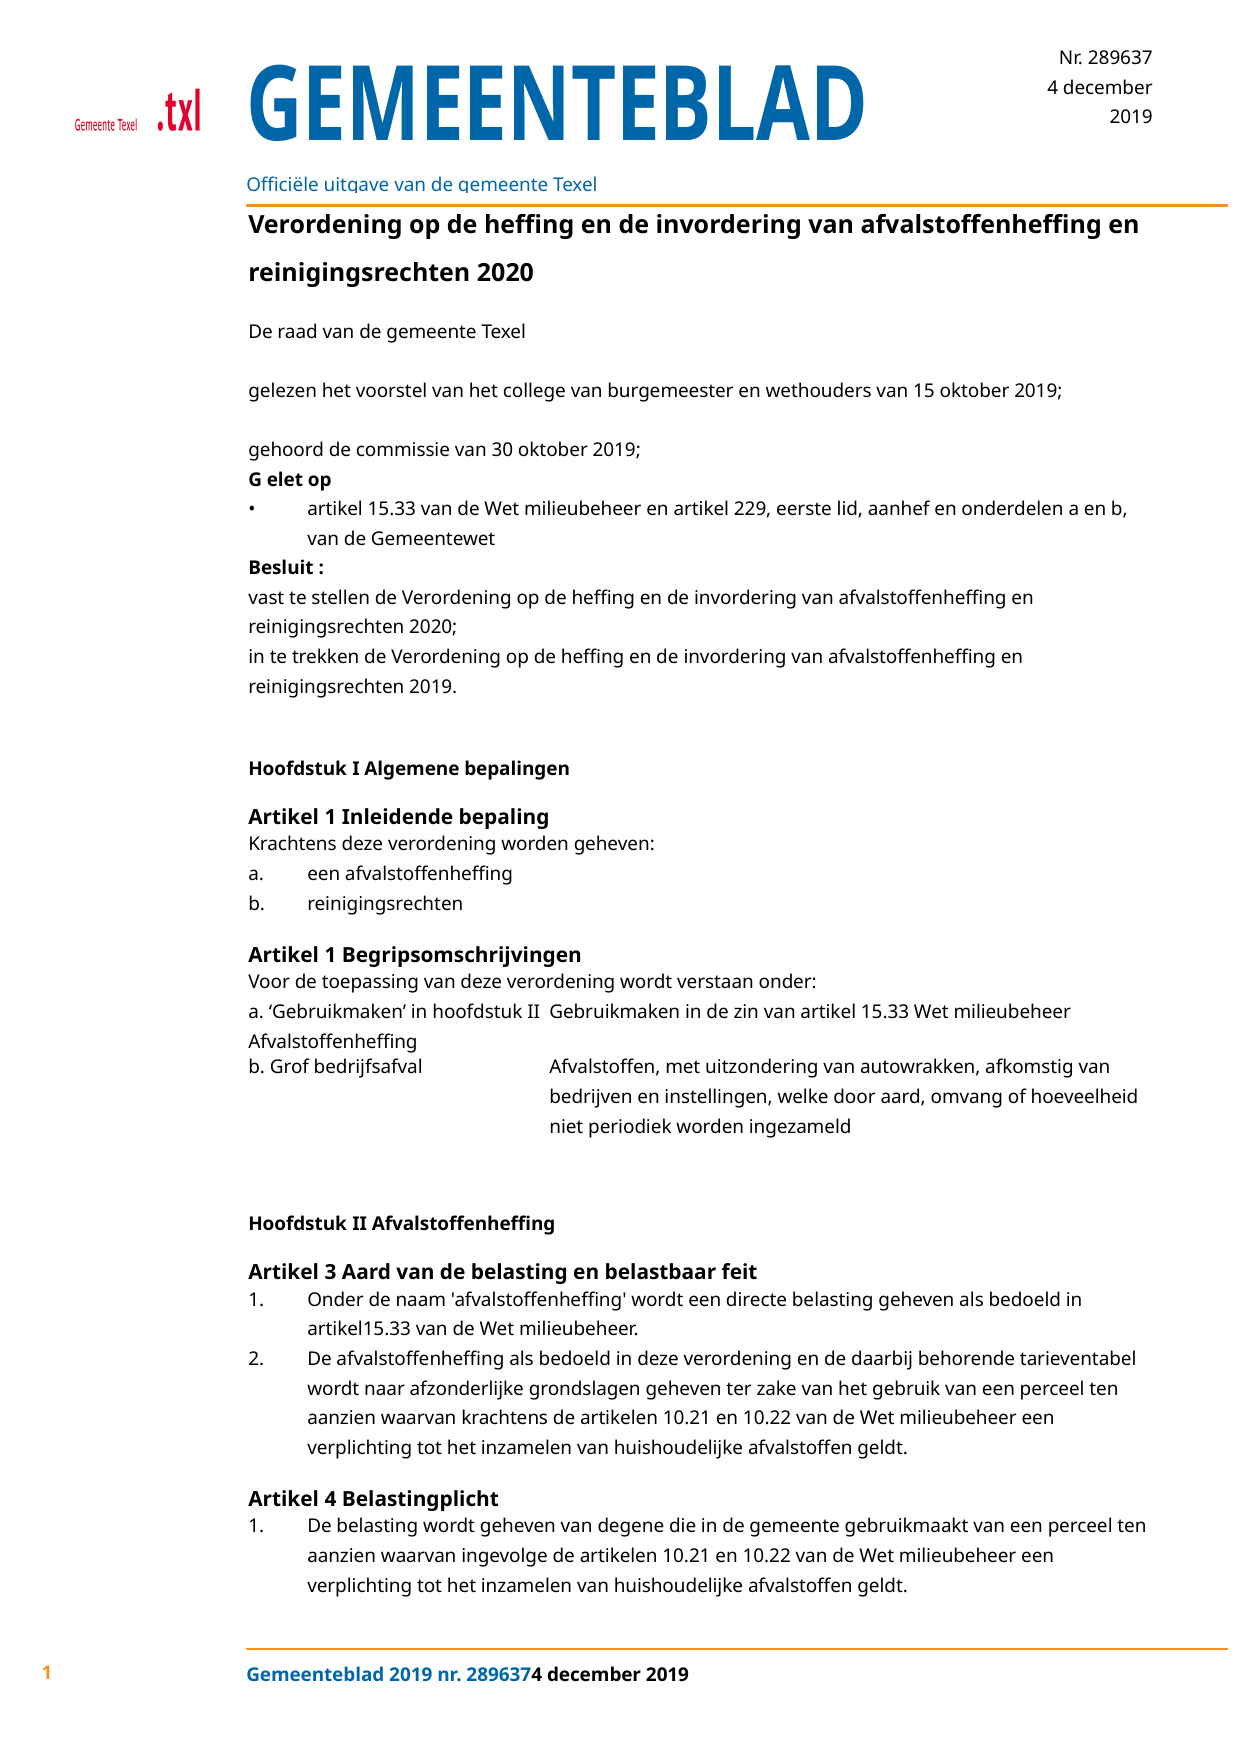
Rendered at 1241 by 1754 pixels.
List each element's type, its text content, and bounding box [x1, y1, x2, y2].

list De belasting wordt geheven van degene die in de gemeente gebruikmaakt van een perceel ten aanzien waarvan ingevolge de artikelen 10.21 en 10.22 van de Wet milieubeheer een verplichting tot het inzamelen van huishoudelijke afvalstoffen geldt. [248, 1513, 1152, 1598]
table_cell b. Grof bedrijfsafval [248, 1054, 549, 1138]
text Krachtens deze verordening worden geheven: [248, 831, 1152, 856]
text Artikel 3 Aard van de belasting en belastbaar feit [248, 1257, 1152, 1286]
list een afvalstoffenheffing [248, 860, 1152, 886]
text G elet op [248, 466, 1152, 492]
text in te trekken de Verordening op de heffing en de invordering van afvalstoffenheffing en reinigingsrechten 2019. [248, 643, 1152, 699]
text Besluit : [248, 554, 1152, 580]
table_cell Afvalstoffen, met uitzondering van autowrakken, afkomstig van bedrijven en instellingen, welke door aard, omvang of hoeveelheid niet periodiek worden ingezameld [549, 1054, 1152, 1138]
list reinigingsrechten [248, 890, 1152, 916]
table_header Gebruikmaken in de zin van artikel 15.33 Wet milieubeheer [549, 998, 1152, 1054]
text vast te stellen de Verordening op de heffing en de invordering van afvalstoffenheffing en reinigingsrechten 2020; [248, 584, 1152, 639]
text gelezen het voorstel van het college van burgemeester en wethouders van 15 oktober 2019; [248, 377, 1152, 403]
text Artikel 1 Inleidende bepaling [248, 802, 1152, 831]
list Onder de naam 'afvalstoffenheffing' wordt een directe belasting geheven als bedoeld in artikel15.33 van de Wet milieubeheer. [248, 1286, 1152, 1341]
text Hoofdstuk II Afvalstoffenheffing [248, 1208, 1152, 1237]
text Artikel 1 Begripsomschrijvingen [248, 940, 1152, 969]
text De raad van de gemeente Texel [248, 318, 1152, 344]
table_header a. ‘Gebruikmaken’ in hoofdstuk II Afvalstoffenheffing [248, 998, 549, 1054]
list artikel 15.33 van de Wet milieubeheer en artikel 229, eerste lid, aanhef en onderdelen a en b, van de Gemeentewet [248, 495, 1152, 551]
text gehoord de commissie van 30 oktober 2019; [248, 436, 1152, 462]
text Artikel 4 Belastingplicht [248, 1484, 1152, 1513]
text Hoofdstuk I Algemene bepalingen [248, 753, 1152, 781]
text Verordening op de heffing en de invordering van afvalstoffenheffing en reinigingsrechten 2020 [248, 207, 1152, 288]
picture [41, 47, 231, 172]
list De afvalstoffenheffing als bedoeld in deze verordening en de daarbij behorende tarieventabel wordt naar afzonderlijke grondslagen geheven ter zake van het gebruik van een perceel ten aanzien waarvan krachtens de artikelen 10.21 en 10.22 van de Wet milieubeheer een verplichting tot het inzamelen van huishoudelijke afvalstoffen geldt. [248, 1345, 1152, 1459]
text Voor de toepassing van deze verordening wordt verstaan onder: [248, 969, 1152, 994]
